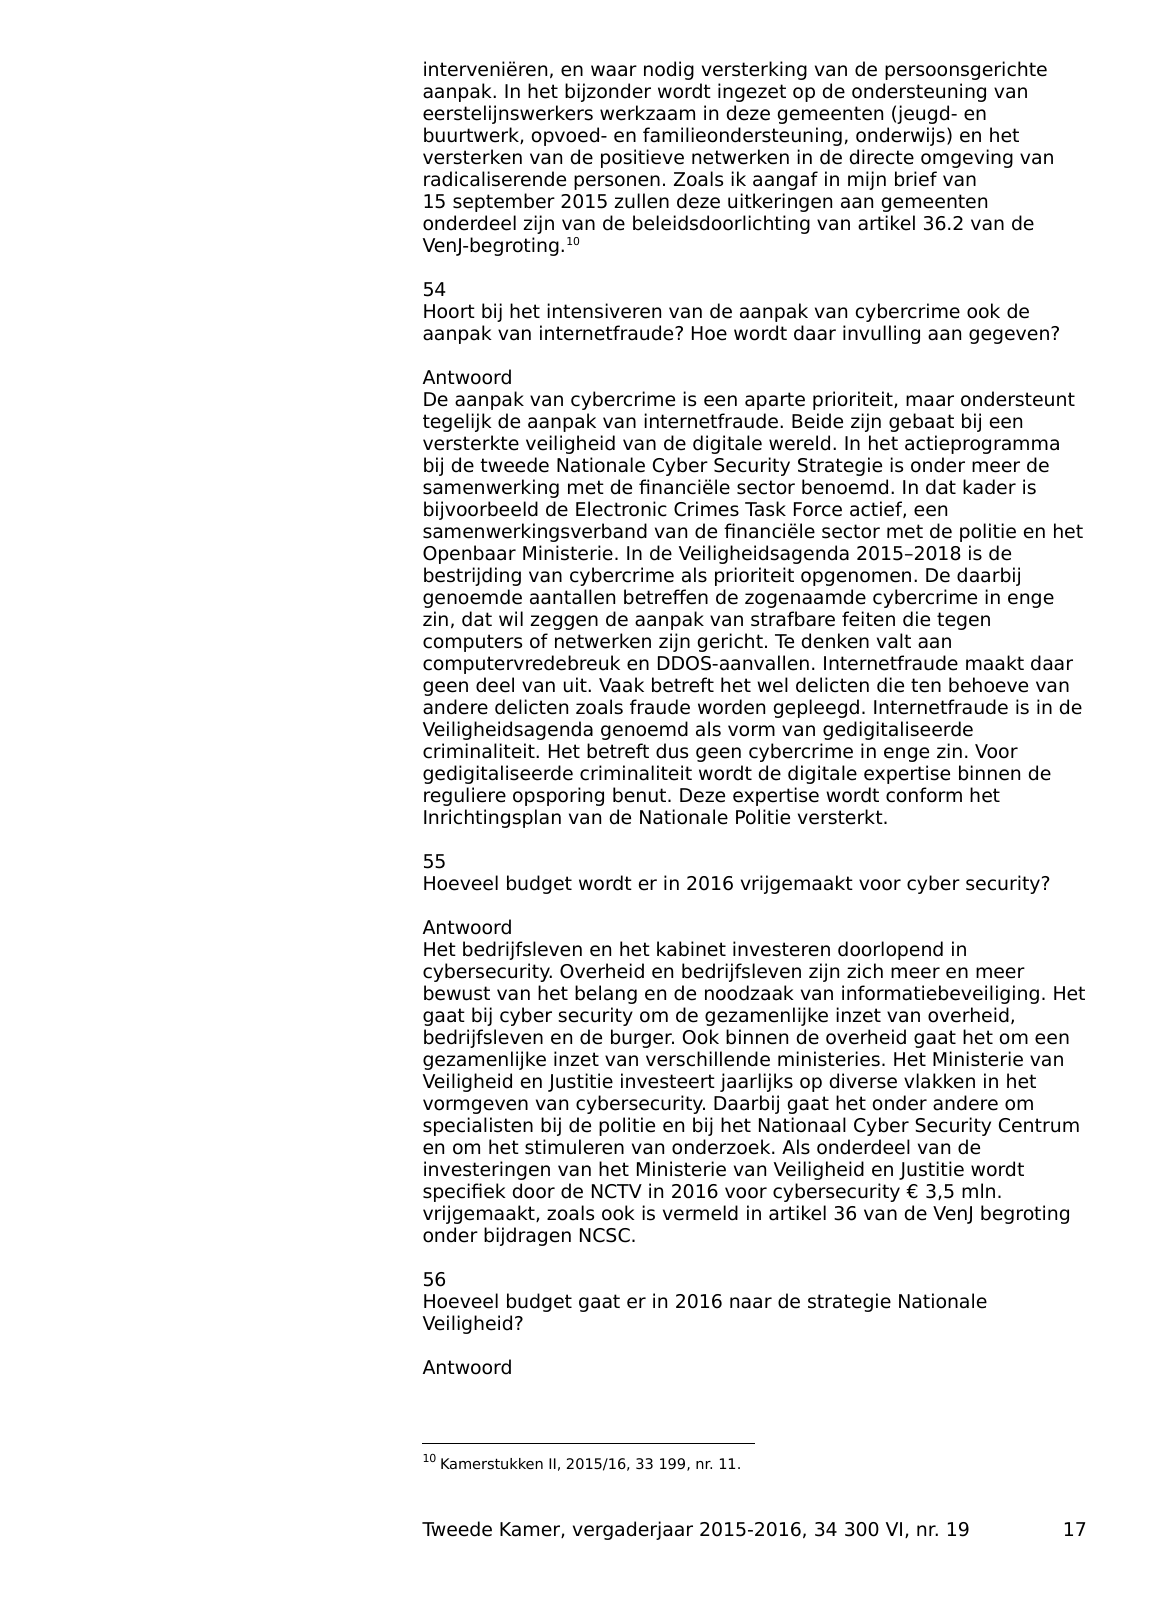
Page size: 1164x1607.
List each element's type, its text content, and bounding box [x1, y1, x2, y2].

text Kamerstukken II, 2015/16, 33 199, nr. 11. [422, 1452, 1087, 1474]
text Hoeveel budget wordt er in 2016 vrijgemaakt voor cyber security? [422, 873, 1087, 895]
text Het bedrijfsleven en het kabinet investeren doorlopend in cybersecurity. Overheid en bedrijfsleven zijn zich meer en meer bewust van het belang en de noodzaak van informatiebeveiliging. Het gaat bij cyber security om de gezamenlijke inzet van overheid, bedrijfsleven en de burger. Ook binnen de overheid gaat het om een gezamenlijke inzet van verschillende ministeries. Het Ministerie van Veiligheid en Justitie investeert jaarlijks op diverse vlakken in het vormgeven van cybersecurity. Daarbij gaat het onder andere om specialisten bij de politie en bij het Nationaal Cyber Security Centrum en om het stimuleren van onderzoek. Als onderdeel van de investeringen van het Ministerie van Veiligheid en Justitie wordt specifiek door de NCTV in 2016 voor cybersecurity € 3,5 mln. vrijgemaakt, zoals ook is vermeld in artikel 36 van de VenJ begroting onder bijdragen NCSC. [422, 939, 1087, 1247]
text 56 [422, 1269, 1087, 1291]
text 54 [422, 279, 1087, 301]
text Antwoord [422, 367, 1087, 389]
text 55 [422, 851, 1087, 873]
text Hoeveel budget gaat er in 2016 naar de strategie Nationale Veiligheid? [422, 1291, 1087, 1335]
text Hoort bij het intensiveren van de aanpak van cybercrime ook de aanpak van internetfraude? Hoe wordt daar invulling aan gegeven? [422, 301, 1087, 345]
text De aanpak van cybercrime is een aparte prioriteit, maar ondersteunt tegelijk de aanpak van internetfraude. Beide zijn gebaat bij een versterkte veiligheid van de digitale wereld. In het actieprogramma bij de tweede Nationale Cyber Security Strategie is onder meer de samenwerking met de financiële sector benoemd. In dat kader is bijvoorbeeld de Electronic Crimes Task Force actief, een samenwerkingsverband van de financiële sector met de politie en het Openbaar Ministerie. In de Veiligheidsagenda 2015–2018 is de bestrijding van cybercrime als prioriteit opgenomen. De daarbij genoemde aantallen betreffen de zogenaamde cybercrime in enge zin, dat wil zeggen de aanpak van strafbare feiten die tegen computers of netwerken zijn gericht. Te denken valt aan computervredebreuk en DDOS-aanvallen. Internetfraude maakt daar geen deel van uit. Vaak betreft het wel delicten die ten behoeve van andere delicten zoals fraude worden gepleegd. Internetfraude is in de Veiligheidsagenda genoemd als vorm van gedigitaliseerde criminaliteit. Het betreft dus geen cybercrime in enge zin. Voor gedigitaliseerde criminaliteit wordt de digitale expertise binnen de reguliere opsporing benut. Deze expertise wordt conform het Inrichtingsplan van de Nationale Politie versterkt. [422, 389, 1087, 829]
text Antwoord [422, 1357, 1087, 1379]
text Antwoord [422, 917, 1087, 939]
text interveniëren, en waar nodig versterking van de persoonsgerichte aanpak. In het bijzonder wordt ingezet op de ondersteuning van eerstelijnswerkers werkzaam in deze gemeenten (jeugd- en buurtwerk, opvoed- en familieondersteuning, onderwijs) en het versterken van de positieve netwerken in de directe omgeving van radicaliserende personen. Zoals ik aangaf in mijn brief van 15 september 2015 zullen deze uitkeringen aan gemeenten onderdeel zijn van de beleidsdoorlichting van artikel 36.2 van de VenJ-begroting. [422, 59, 1087, 257]
